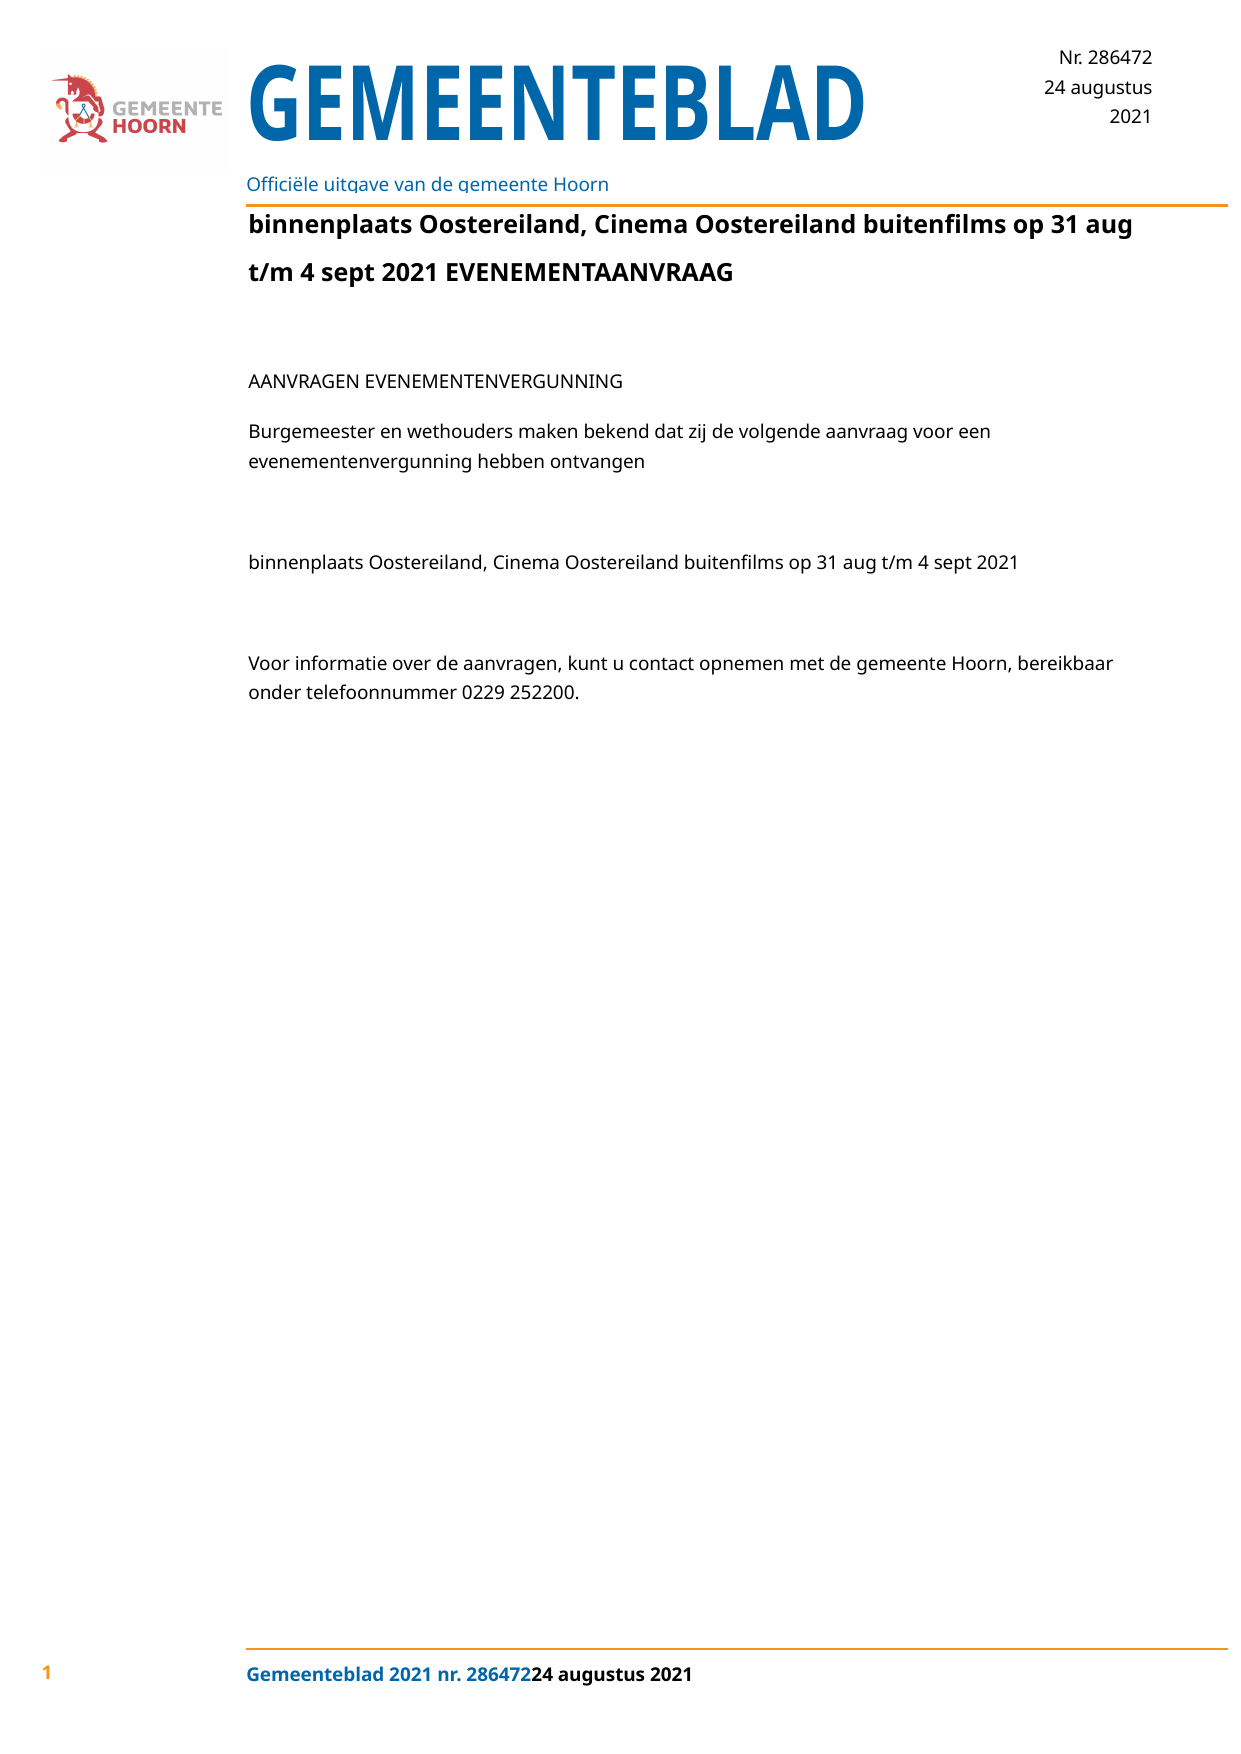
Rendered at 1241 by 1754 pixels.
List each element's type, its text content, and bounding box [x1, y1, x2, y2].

text binnenplaats Oostereiland, Cinema Oostereiland buitenfilms op 31 aug t/m 4 sept 2021 EVENEMENTAANVRAAG [248, 207, 1152, 288]
text Voor informatie over de aanvragen, kunt u contact opnemen met de gemeente Hoorn, bereikbaar onder telefoonnummer 0229 252200. [248, 650, 1152, 705]
picture [41, 47, 231, 172]
text Burgemeester en wethouders maken bekend dat zij de volgende aanvraag voor een evenementenvergunning hebben ontvangen [248, 419, 1152, 474]
text AANVRAGEN EVENEMENTENVERGUNNING [248, 368, 1152, 394]
text binnenplaats Oostereiland, Cinema Oostereiland buitenfilms op 31 aug t/m 4 sept 2021 [248, 549, 1152, 575]
